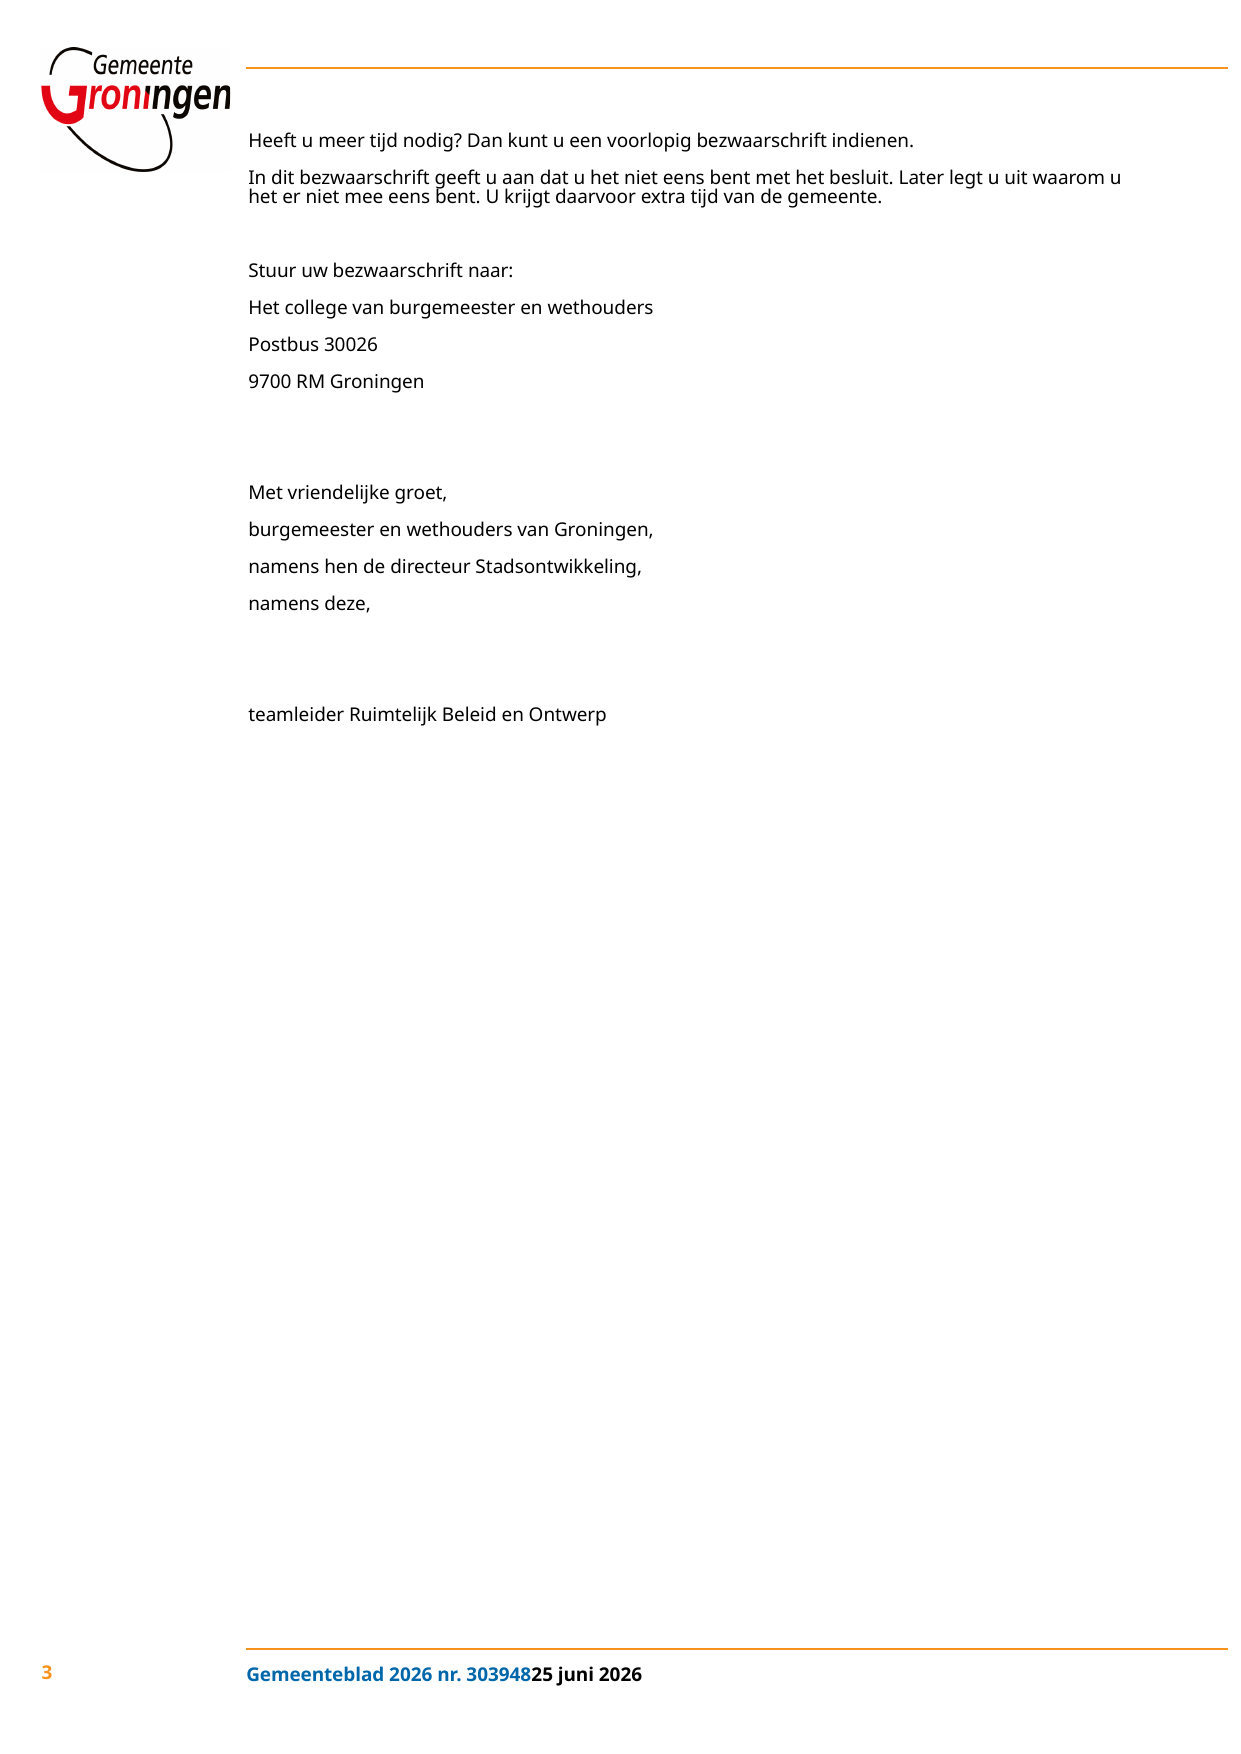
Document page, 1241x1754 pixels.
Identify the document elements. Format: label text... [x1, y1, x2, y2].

text Stuur uw bezwaarschrift naar: [248, 262, 1152, 281]
text namens hen de directeur Stadsontwikkeling, [248, 558, 1152, 577]
text namens deze, [248, 595, 1152, 614]
text burgemeester en wethouders van Groningen, [248, 521, 1152, 540]
picture [41, 47, 231, 172]
text Het college van burgemeester en wethouders [248, 299, 1152, 318]
text teamleider Ruimtelijk Beleid en Ontwerp [248, 706, 1152, 725]
text 9700 RM Groningen [248, 373, 1152, 392]
text Postbus 30026 [248, 336, 1152, 355]
text Met vriendelijke groet, [248, 484, 1152, 503]
text Heeft u meer tijd nodig? Dan kunt u een voorlopig bezwaarschrift indienen. [248, 132, 1152, 151]
text In dit bezwaarschrift geeft u aan dat u het niet eens bent met het besluit. Later legt u uit waarom u het er niet mee eens bent. U krijgt daarvoor extra tijd van de gemeente. [248, 169, 1152, 207]
